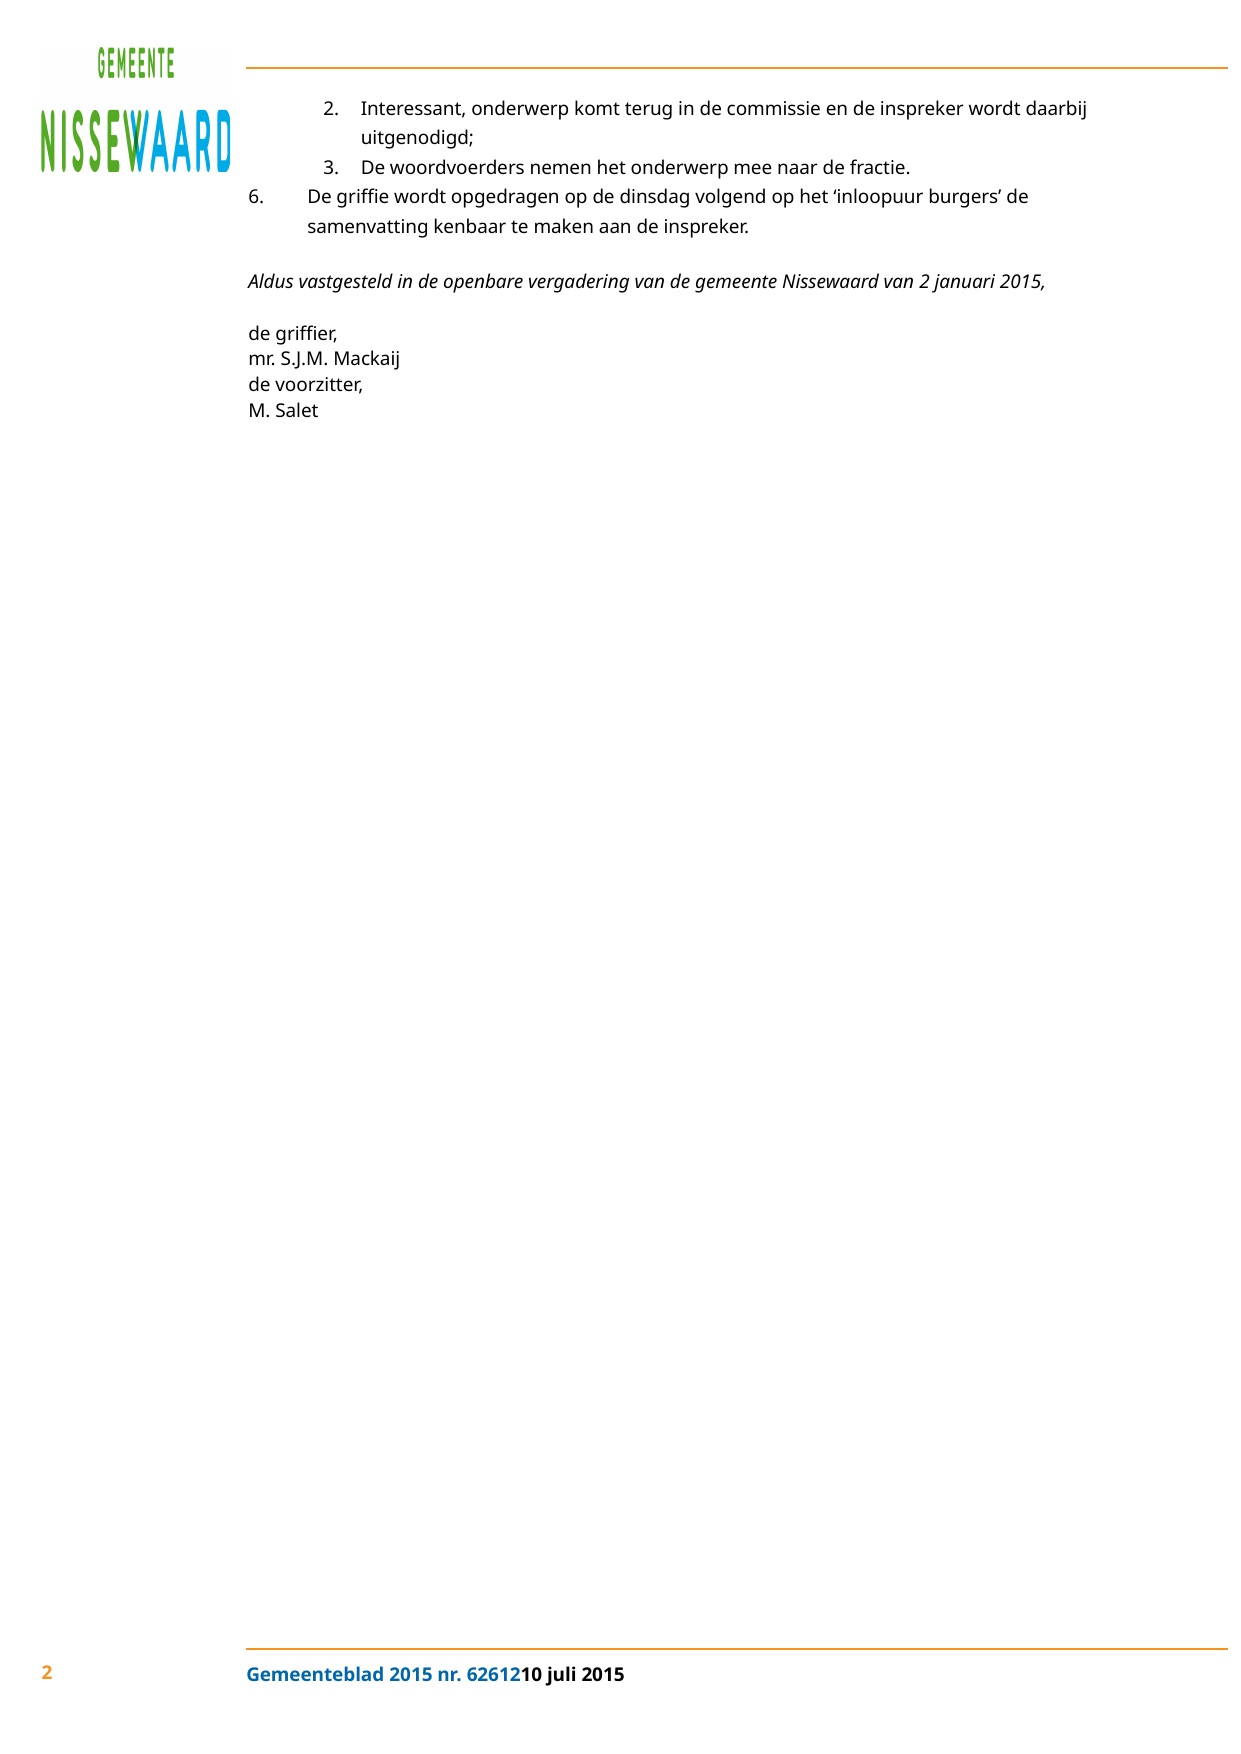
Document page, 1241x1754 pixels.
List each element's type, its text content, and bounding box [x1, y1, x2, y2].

text mr. S.J.M. Mackaij [248, 346, 1152, 371]
list Interessant, onderwerp komt terug in de commissie en de inspreker wordt daarbij uitgenodigd; [323, 95, 1152, 150]
picture [222, 122, 227, 160]
text M. Salet [248, 397, 1152, 423]
picture [176, 157, 187, 172]
text de voorzitter, [248, 371, 1152, 397]
picture [41, 47, 231, 172]
list De woordvoerders nemen het onderwerp mee naar de fractie. [323, 154, 1152, 180]
picture [200, 151, 206, 172]
picture [201, 122, 206, 138]
list De griffie wordt opgedragen op de dinsdag volgend op het ‘inloopuur burgers’ de samenvatting kenbaar te maken aan de inspreker. [248, 183, 1152, 239]
picture [154, 157, 165, 172]
text Aldus vastgesteld in de openbare vergadering van de gemeente Nissewaard van 2 januari 2015, [248, 268, 1152, 294]
text de griffier, [248, 320, 1152, 346]
